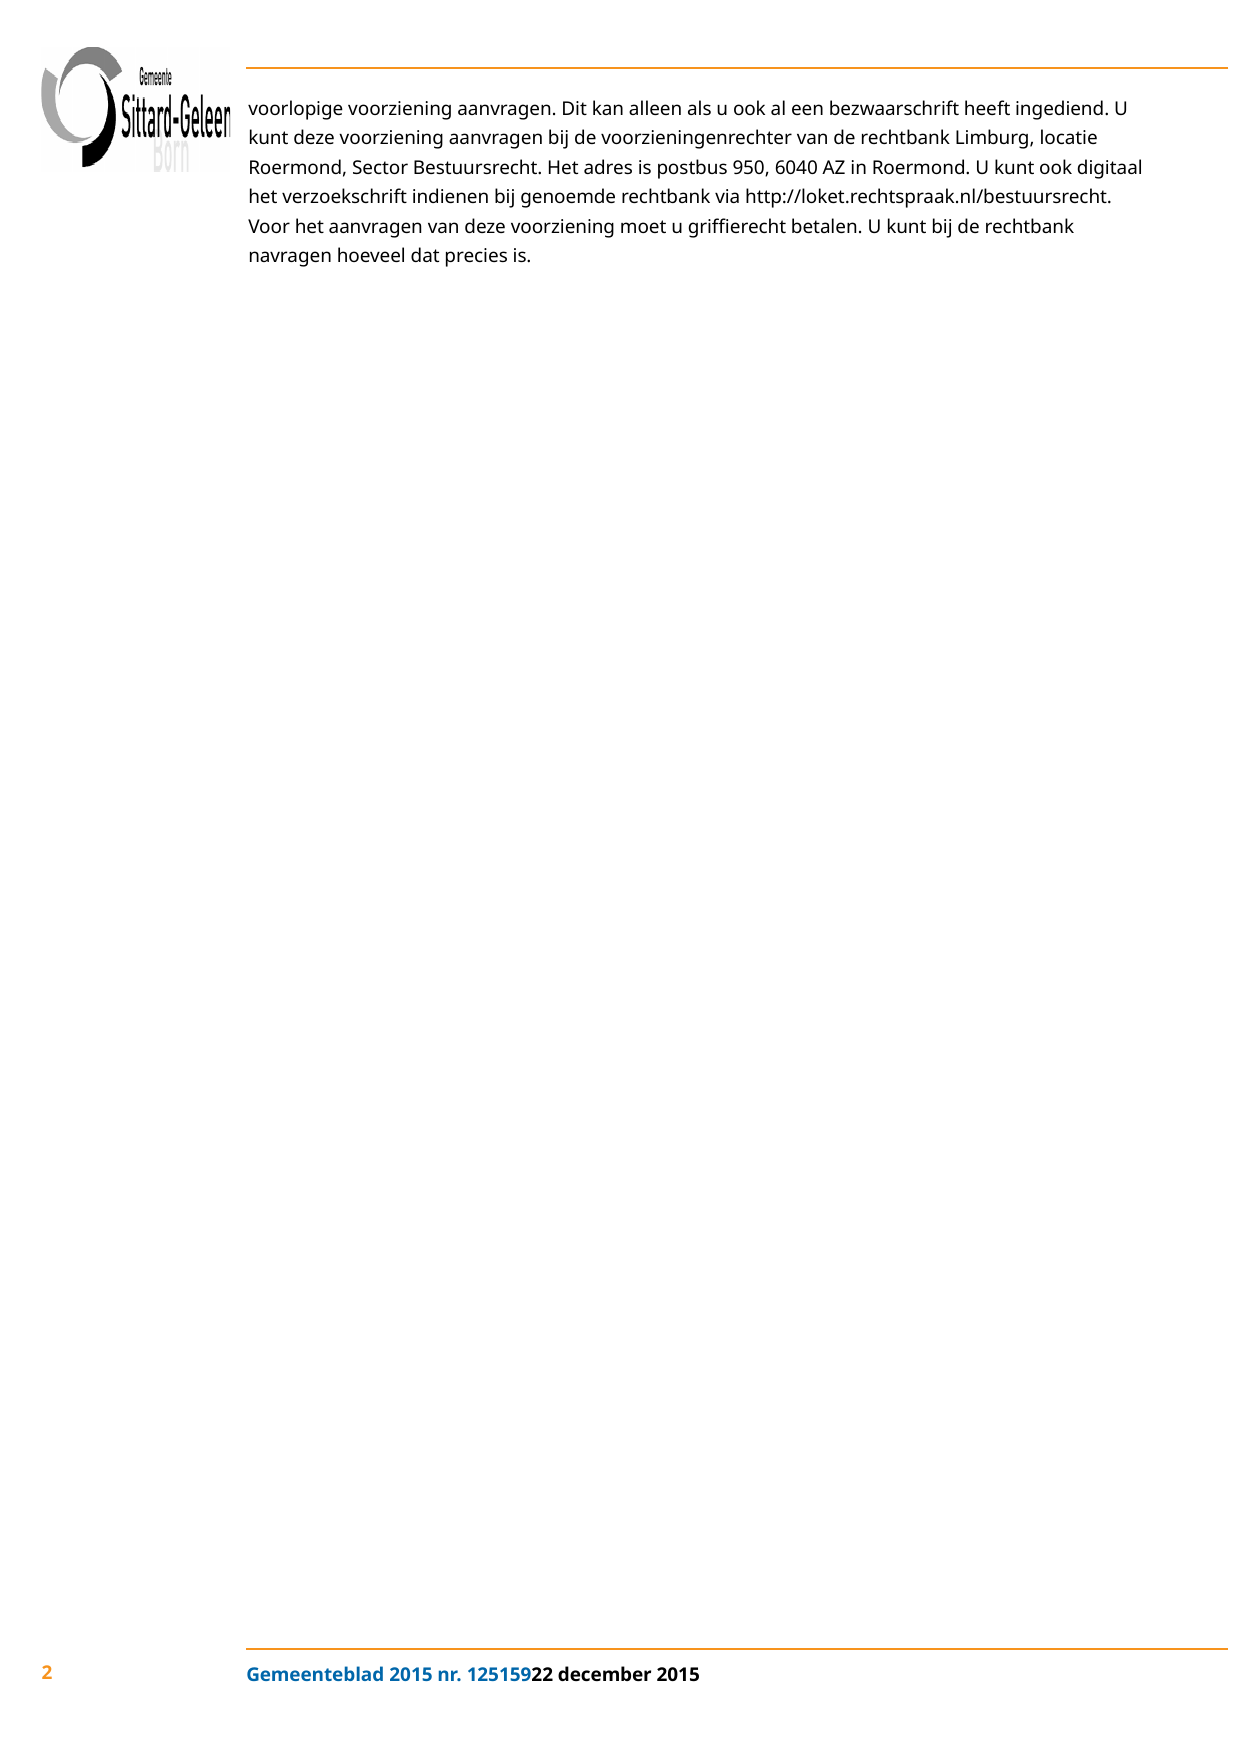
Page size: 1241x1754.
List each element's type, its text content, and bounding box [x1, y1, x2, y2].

text voorlopige voorziening aanvragen. Dit kan alleen als u ook al een bezwaarschrift heeft ingediend. U kunt deze voorziening aanvragen bij de voorzieningenrechter van de rechtbank Limburg, locatie Roermond, Sector Bestuursrecht. Het adres is postbus 950, 6040 AZ in Roermond. U kunt ook digitaal het verzoekschrift indienen bij genoemde rechtbank via http://loket.rechtspraak.nl/bestuursrecht. Voor het aanvragen van deze voorziening moet u griffierecht betalen. U kunt bij de rechtbank navragen hoeveel dat precies is. [248, 95, 1152, 268]
picture [41, 47, 231, 172]
